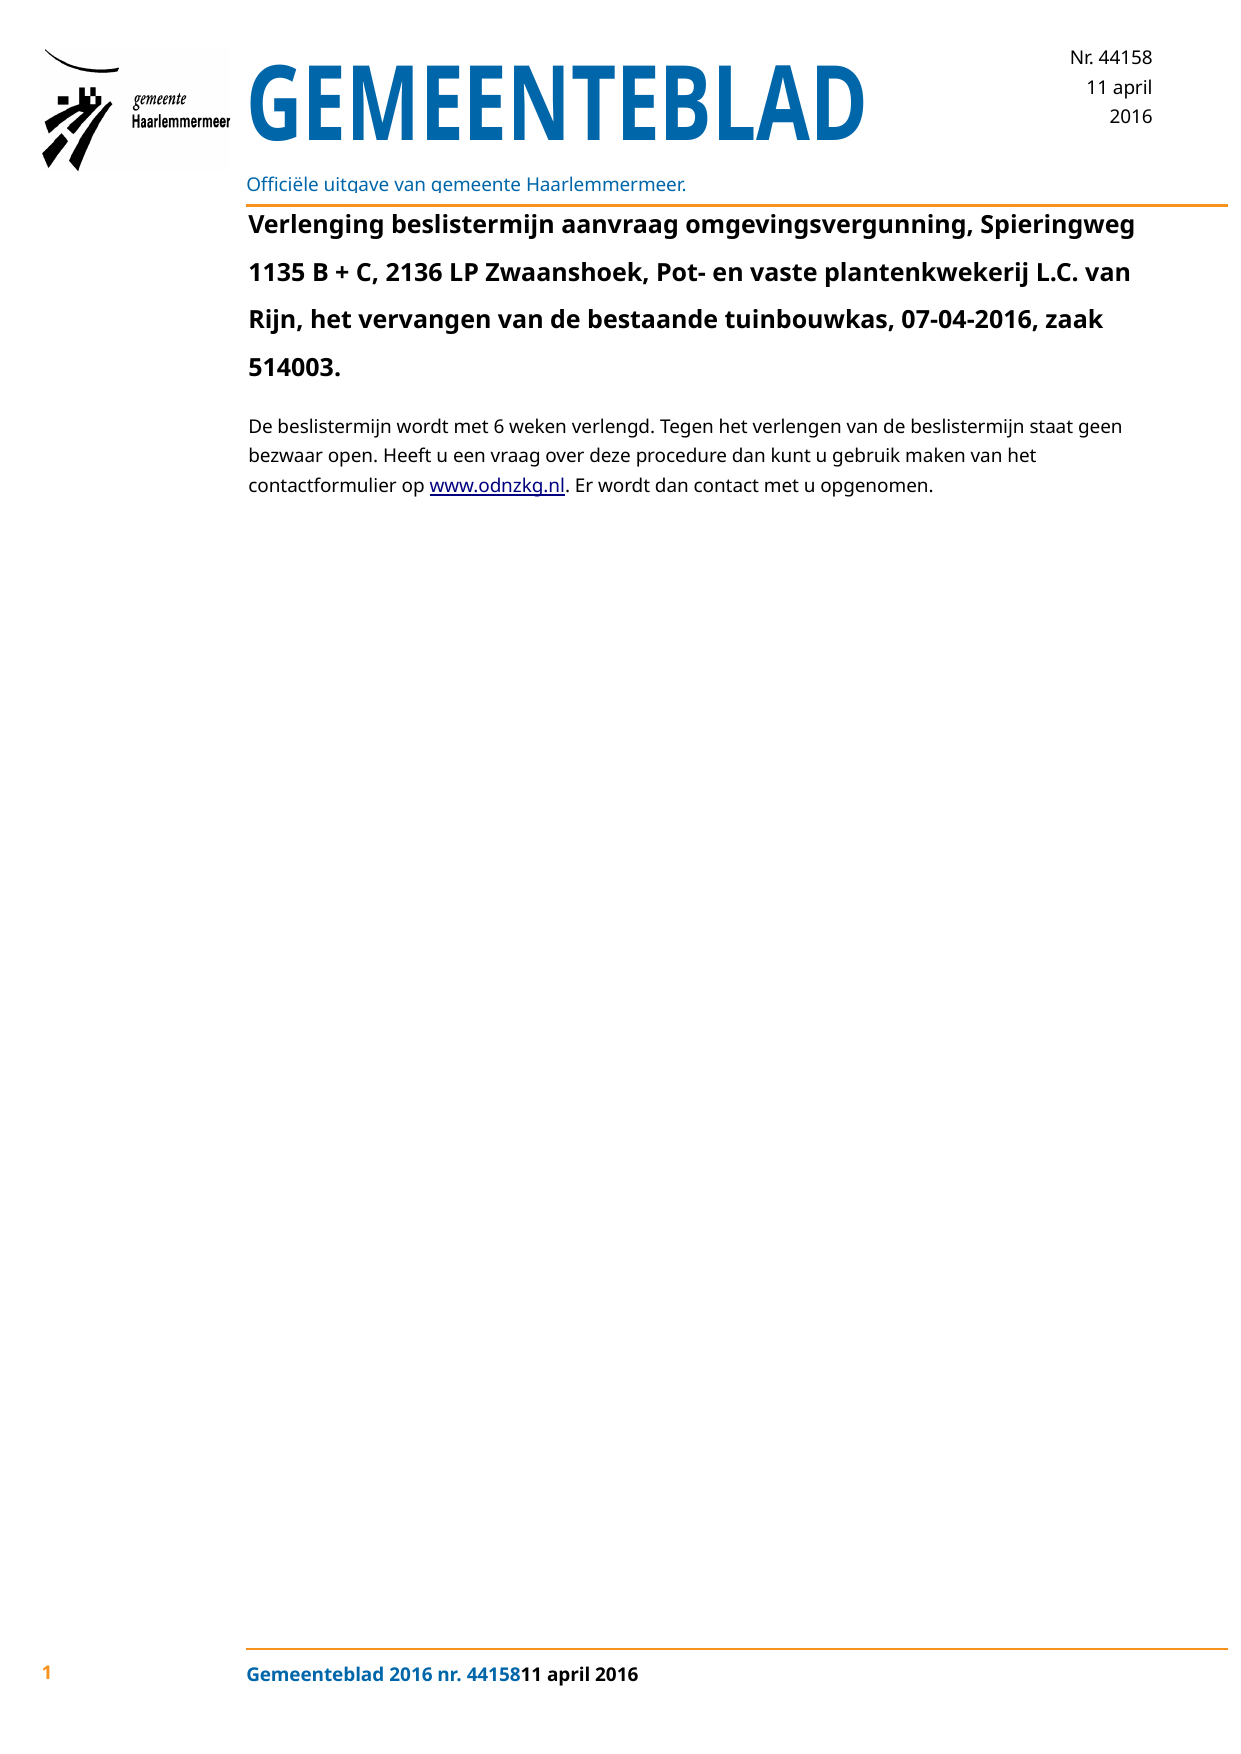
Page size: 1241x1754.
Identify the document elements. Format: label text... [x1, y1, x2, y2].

picture [41, 47, 231, 172]
text Verlenging beslistermijn aanvraag omgevingsvergunning, Spieringweg 1135 B + C, 2136 LP Zwaanshoek, Pot- en vaste plantenkwekerij L.C. van Rijn, het vervangen van de bestaande tuinbouwkas, 07-04-2016, zaak 514003. [248, 207, 1152, 384]
text De beslistermijn wordt met 6 weken verlengd. Tegen het verlengen van de beslistermijn staat geen bezwaar open. Heeft u een vraag over deze procedure dan kunt u gebruik maken van het contactformulier op www.odnzkg.nl. Er wordt dan contact met u opgenomen. [248, 413, 1152, 498]
